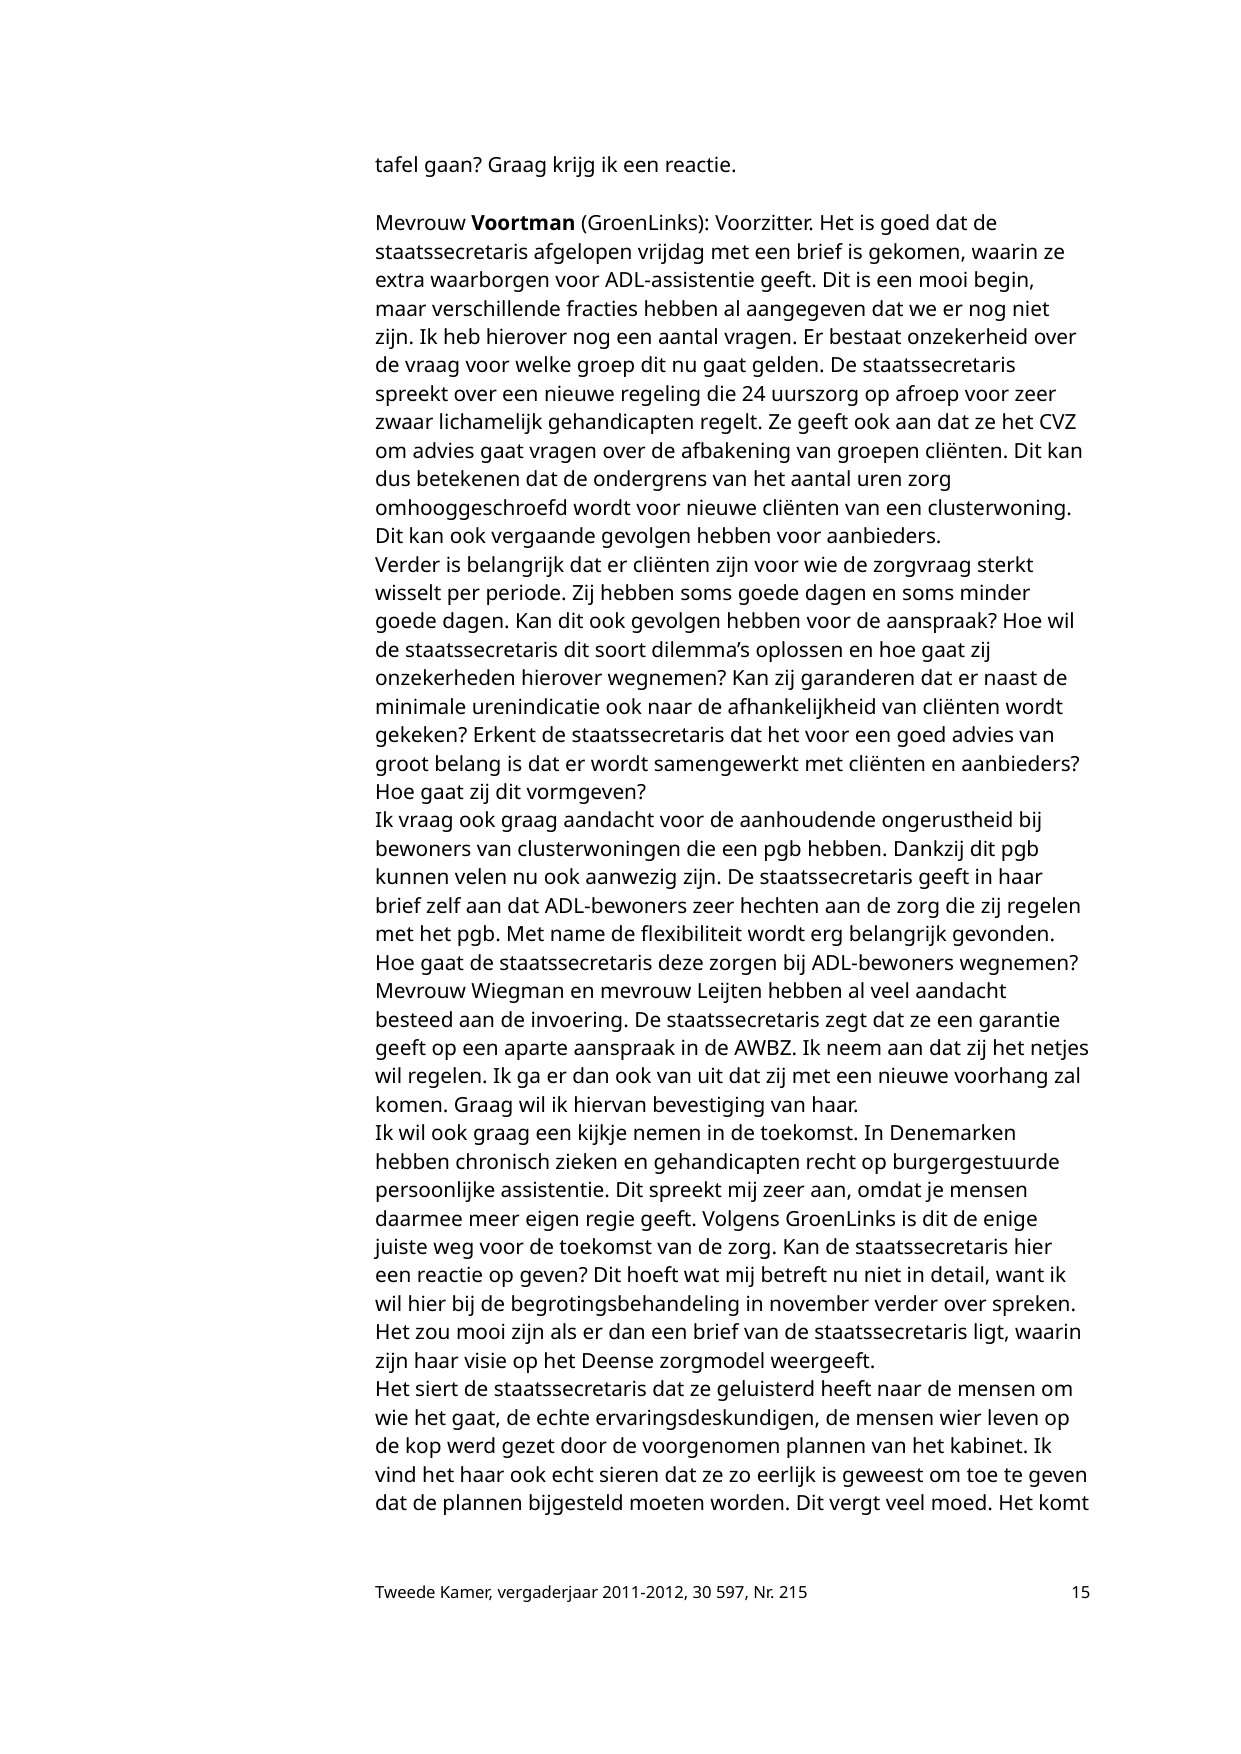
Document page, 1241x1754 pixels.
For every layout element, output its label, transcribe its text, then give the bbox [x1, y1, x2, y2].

text Mevrouw Wiegman en mevrouw Leijten hebben al veel aandacht besteed aan de invoering. De staatssecretaris zegt dat ze een garantie geeft op een aparte aanspraak in de AWBZ. Ik neem aan dat zij het netjes wil regelen. Ik ga er dan ook van uit dat zij met een nieuwe voorhang zal komen. Graag wil ik hiervan bevestiging van haar. [375, 976, 1090, 1118]
text Ik vraag ook graag aandacht voor de aanhoudende ongerustheid bij bewoners van clusterwoningen die een pgb hebben. Dankzij dit pgb kunnen velen nu ook aanwezig zijn. De staatssecretaris geeft in haar brief zelf aan dat ADL-bewoners zeer hechten aan de zorg die zij regelen met het pgb. Met name de flexibiliteit wordt erg belangrijk gevonden. Hoe gaat de staatssecretaris deze zorgen bij ADL-bewoners wegnemen? [375, 806, 1090, 976]
text Ik wil ook graag een kijkje nemen in de toekomst. In Denemarken hebben chronisch zieken en gehandicapten recht op burgergestuurde persoonlijke assistentie. Dit spreekt mij zeer aan, omdat je mensen daarmee meer eigen regie geeft. Volgens GroenLinks is dit de enige juiste weg voor de toekomst van de zorg. Kan de staatssecretaris hier een reactie op geven? Dit hoeft wat mij betreft nu niet in detail, want ik wil hier bij de begrotingsbehandeling in november verder over spreken. Het zou mooi zijn als er dan een brief van de staatssecretaris ligt, waarin zijn haar visie op het Deense zorgmodel weergeeft. [375, 1118, 1090, 1374]
text Verder is belangrijk dat er cliënten zijn voor wie de zorgvraag sterkt wisselt per periode. Zij hebben soms goede dagen en soms minder goede dagen. Kan dit ook gevolgen hebben voor de aanspraak? Hoe wil de staatssecretaris dit soort dilemma’s oplossen en hoe gaat zij onzekerheden hierover wegnemen? Kan zij garanderen dat er naast de minimale urenindicatie ook naar de afhankelijkheid van cliënten wordt gekeken? Erkent de staatssecretaris dat het voor een goed advies van groot belang is dat er wordt samengewerkt met cliënten en aanbieders? Hoe gaat zij dit vormgeven? [375, 550, 1090, 806]
text Het siert de staatssecretaris dat ze geluisterd heeft naar de mensen om wie het gaat, de echte ervaringsdeskundigen, de mensen wier leven op de kop werd gezet door de voorgenomen plannen van het kabinet. Ik vind het haar ook echt sieren dat ze zo eerlijk is geweest om toe te geven dat de plannen bijgesteld moeten worden. Dit vergt veel moed. Het komt [375, 1374, 1090, 1517]
text tafel gaan? Graag krijg ik een reactie. [375, 150, 1090, 178]
text Mevrouw Voortman (GroenLinks): Voorzitter. Het is goed dat de staatssecretaris afgelopen vrijdag met een brief is gekomen, waarin ze extra waarborgen voor ADL-assistentie geeft. Dit is een mooi begin, maar verschillende fracties hebben al aangegeven dat we er nog niet zijn. Ik heb hierover nog een aantal vragen. Er bestaat onzekerheid over de vraag voor welke groep dit nu gaat gelden. De staatssecretaris spreekt over een nieuwe regeling die 24 uurszorg op afroep voor zeer zwaar lichamelijk gehandicapten regelt. Ze geeft ook aan dat ze het CVZ om advies gaat vragen over de afbakening van groepen cliënten. Dit kan dus betekenen dat de ondergrens van het aantal uren zorg omhooggeschroefd wordt voor nieuwe cliënten van een clusterwoning. Dit kan ook vergaande gevolgen hebben voor aanbieders. [375, 208, 1090, 550]
